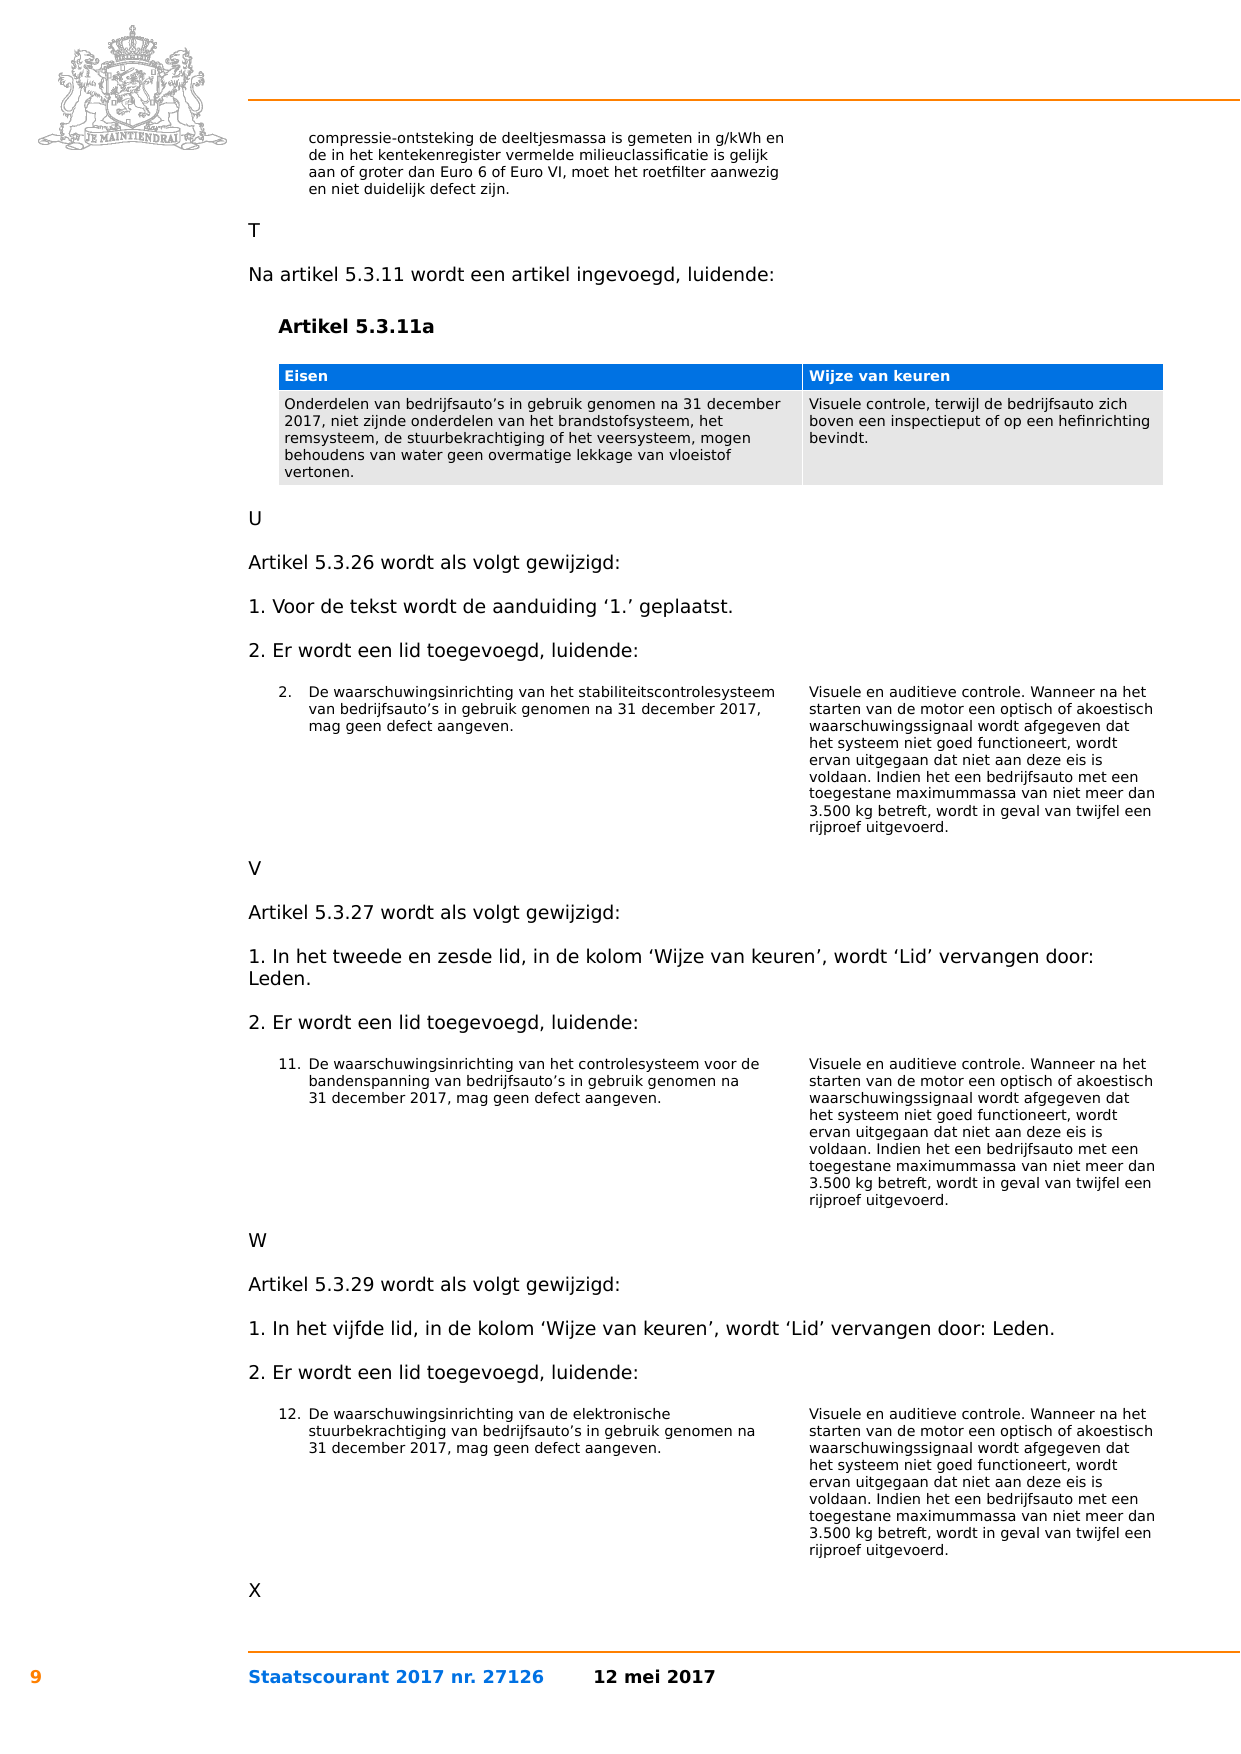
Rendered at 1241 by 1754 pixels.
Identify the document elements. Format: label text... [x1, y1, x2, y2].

table_header Wijze van keuren [803, 364, 1163, 390]
table_header De waarschuwingsinrichting van het stabiliteitscontrolesysteem van bedrijfsauto’s in gebruik genomen na 31 december 2017, mag geen defect aangeven. [302, 684, 803, 836]
subtitle Artikel 5.3.11a [278, 316, 1163, 337]
text Na artikel 5.3.11 wordt een artikel ingevoegd, luidende: [248, 263, 1163, 286]
table_cell Onderdelen van bedrijfsauto’s in gebruik genomen na 31 december 2017, niet zijnde onderdelen van het brandstofsysteem, het remsysteem, de stuurbekrachtiging of het veersysteem, mogen behoudens van water geen overmatige lekkage van vloeistof vertonen. [279, 391, 802, 485]
text T [248, 220, 1163, 242]
table_header Eisen [279, 364, 802, 390]
text W [248, 1230, 1163, 1252]
text 2. Er wordt een lid toegevoegd, luidende: [248, 1362, 1163, 1384]
table_header 12. [278, 1406, 302, 1558]
text 2. Er wordt een lid toegevoegd, luidende: [248, 640, 1163, 662]
table_header 2. [278, 684, 302, 836]
text Artikel 5.3.29 wordt als volgt gewijzigd: [248, 1274, 1163, 1296]
text Artikel 5.3.27 wordt als volgt gewijzigd: [248, 902, 1163, 924]
table_cell [803, 130, 1163, 198]
table_header De waarschuwingsinrichting van het controlesysteem voor de bandenspanning van bedrijfsauto’s in gebruik genomen na 31 december 2017, mag geen defect aangeven. [302, 1056, 803, 1208]
text 1. In het vijfde lid, in de kolom ‘Wijze van keuren’, wordt ‘Lid’ vervangen door: Leden. [248, 1318, 1163, 1340]
table_header Visuele en auditieve controle. Wanneer na het starten van de motor een optisch of akoestisch waarschuwingssignaal wordt afgegeven dat het systeem niet goed functioneert, wordt ervan uitgegaan dat niet aan deze eis is voldaan. Indien het een bedrijfsauto met een toegestane maximummassa van niet meer dan 3.500 kg betreft, wordt in geval van twijfel een rijproef uitgevoerd. [803, 1406, 1163, 1558]
text 1. In het tweede en zesde lid, in de kolom ‘Wijze van keuren’, wordt ‘Lid’ vervangen door: Leden. [248, 946, 1163, 990]
table_cell Visuele controle, terwijl de bedrijfsauto zich boven een inspectieput of op een hefinrichting bevindt. [803, 391, 1163, 485]
table_cell compressie-ontsteking de deeltjesmassa is gemeten in g/kWh en de in het kentekenregister vermelde milieuclassificatie is gelijk aan of groter dan Euro 6 of Euro VI, moet het roetfilter aanwezig en niet duidelijk defect zijn. [302, 130, 803, 198]
table_cell [278, 130, 302, 198]
text Artikel 5.3.26 wordt als volgt gewijzigd: [248, 552, 1163, 574]
table_header Visuele en auditieve controle. Wanneer na het starten van de motor een optisch of akoestisch waarschuwingssignaal wordt afgegeven dat het systeem niet goed functioneert, wordt ervan uitgegaan dat niet aan deze eis is voldaan. Indien het een bedrijfsauto met een toegestane maximummassa van niet meer dan 3.500 kg betreft, wordt in geval van twijfel een rijproef uitgevoerd. [803, 1056, 1163, 1208]
text 2. Er wordt een lid toegevoegd, luidende: [248, 1012, 1163, 1034]
text 1. Voor de tekst wordt de aanduiding ‘1.’ geplaatst. [248, 596, 1163, 618]
table_header Visuele en auditieve controle. Wanneer na het starten van de motor een optisch of akoestisch waarschuwingssignaal wordt afgegeven dat het systeem niet goed functioneert, wordt ervan uitgegaan dat niet aan deze eis is voldaan. Indien het een bedrijfsauto met een toegestane maximummassa van niet meer dan 3.500 kg betreft, wordt in geval van twijfel een rijproef uitgevoerd. [803, 684, 1163, 836]
text V [248, 858, 1163, 880]
picture [38, 25, 227, 150]
table_header 11. [278, 1056, 302, 1208]
text U [248, 508, 1163, 530]
table_header De waarschuwingsinrichting van de elektronische stuurbekrachtiging van bedrijfsauto’s in gebruik genomen na 31 december 2017, mag geen defect aangeven. [302, 1406, 803, 1558]
text X [248, 1580, 1163, 1602]
